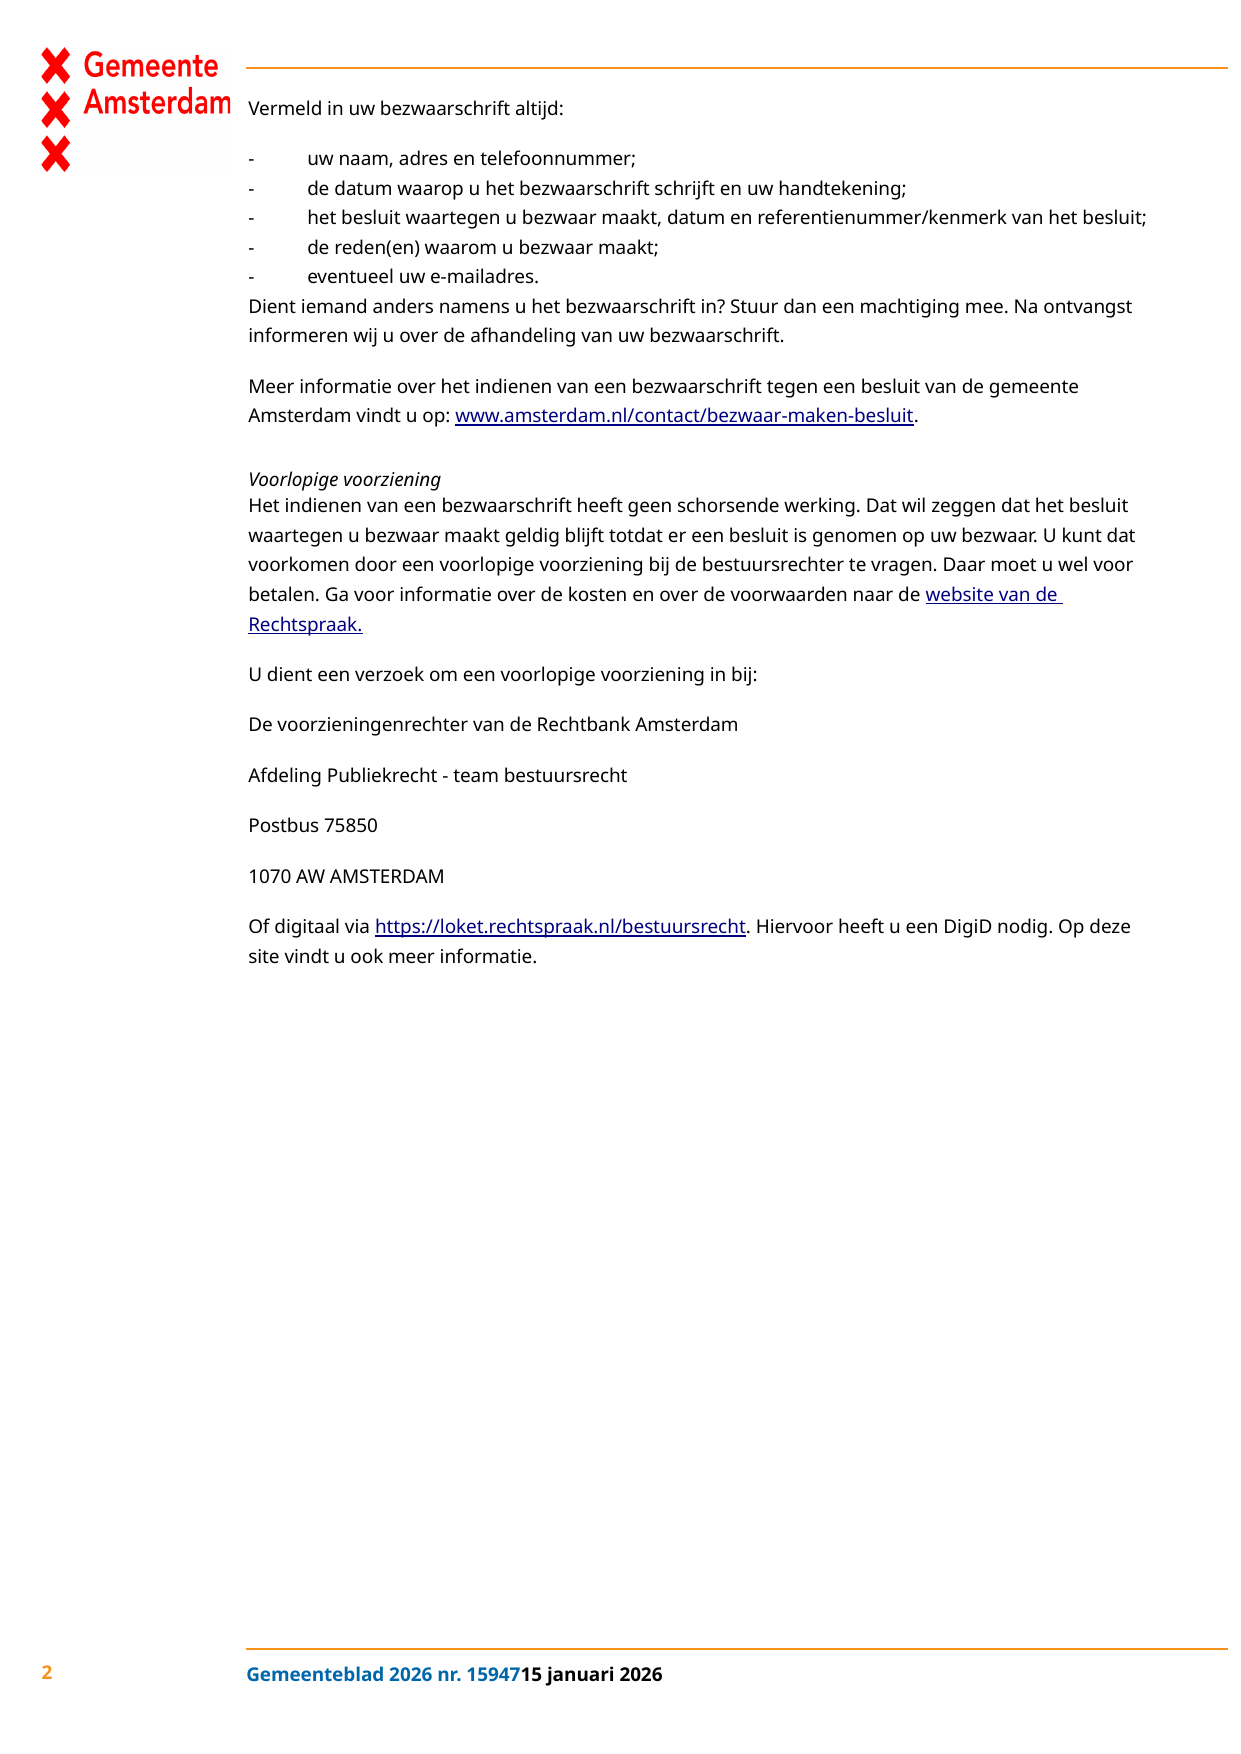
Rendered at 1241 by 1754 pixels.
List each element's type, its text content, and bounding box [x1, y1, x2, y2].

text Meer informatie over het indienen van een bezwaarschrift tegen een besluit van de gemeente Amsterdam vindt u op: www.amsterdam.nl/contact/bezwaar-maken-besluit. [248, 373, 1152, 428]
list het besluit waartegen u bezwaar maakt, datum en referentienummer/kenmerk van het besluit; [248, 204, 1152, 230]
text Of digitaal via https://loket.rechtspraak.nl/bestuursrecht. Hiervoor heeft u een DigiD nodig. Op deze site vindt u ook meer informatie. [248, 913, 1152, 968]
text Voorlopige voorziening [248, 467, 1152, 492]
picture [41, 47, 231, 172]
list de datum waarop u het bezwaarschrift schrijft en uw handtekening; [248, 175, 1152, 201]
text Het indienen van een bezwaarschrift heeft geen schorsende werking. Dat wil zeggen dat het besluit waartegen u bezwaar maakt geldig blijft totdat er een besluit is genomen op uw bezwaar. U kunt dat voorkomen door een voorlopige voorziening bij de bestuursrechter te vragen. Daar moet u wel voor betalen. Ga voor informatie over de kosten en over de voorwaarden naar de website van de Rechtspraak. [248, 492, 1152, 636]
list uw naam, adres en telefoonnummer; [248, 145, 1152, 171]
list eventueel uw e-mailadres. [248, 263, 1152, 289]
text Postbus 75850 [248, 812, 1152, 838]
text Dient iemand anders namens u het bezwaarschrift in? Stuur dan een machtiging mee. Na ontvangst informeren wij u over de afhandeling van uw bezwaarschrift. [248, 293, 1152, 348]
text De voorzieningenrechter van de Rechtbank Amsterdam [248, 712, 1152, 737]
text Vermeld in uw bezwaarschrift altijd: [248, 95, 1152, 121]
list de reden(en) waarom u bezwaar maakt; [248, 234, 1152, 260]
text U dient een verzoek om een voorlopige voorziening in bij: [248, 661, 1152, 687]
text Afdeling Publiekrecht - team bestuursrecht [248, 762, 1152, 788]
text 1070 AW AMSTERDAM [248, 863, 1152, 888]
